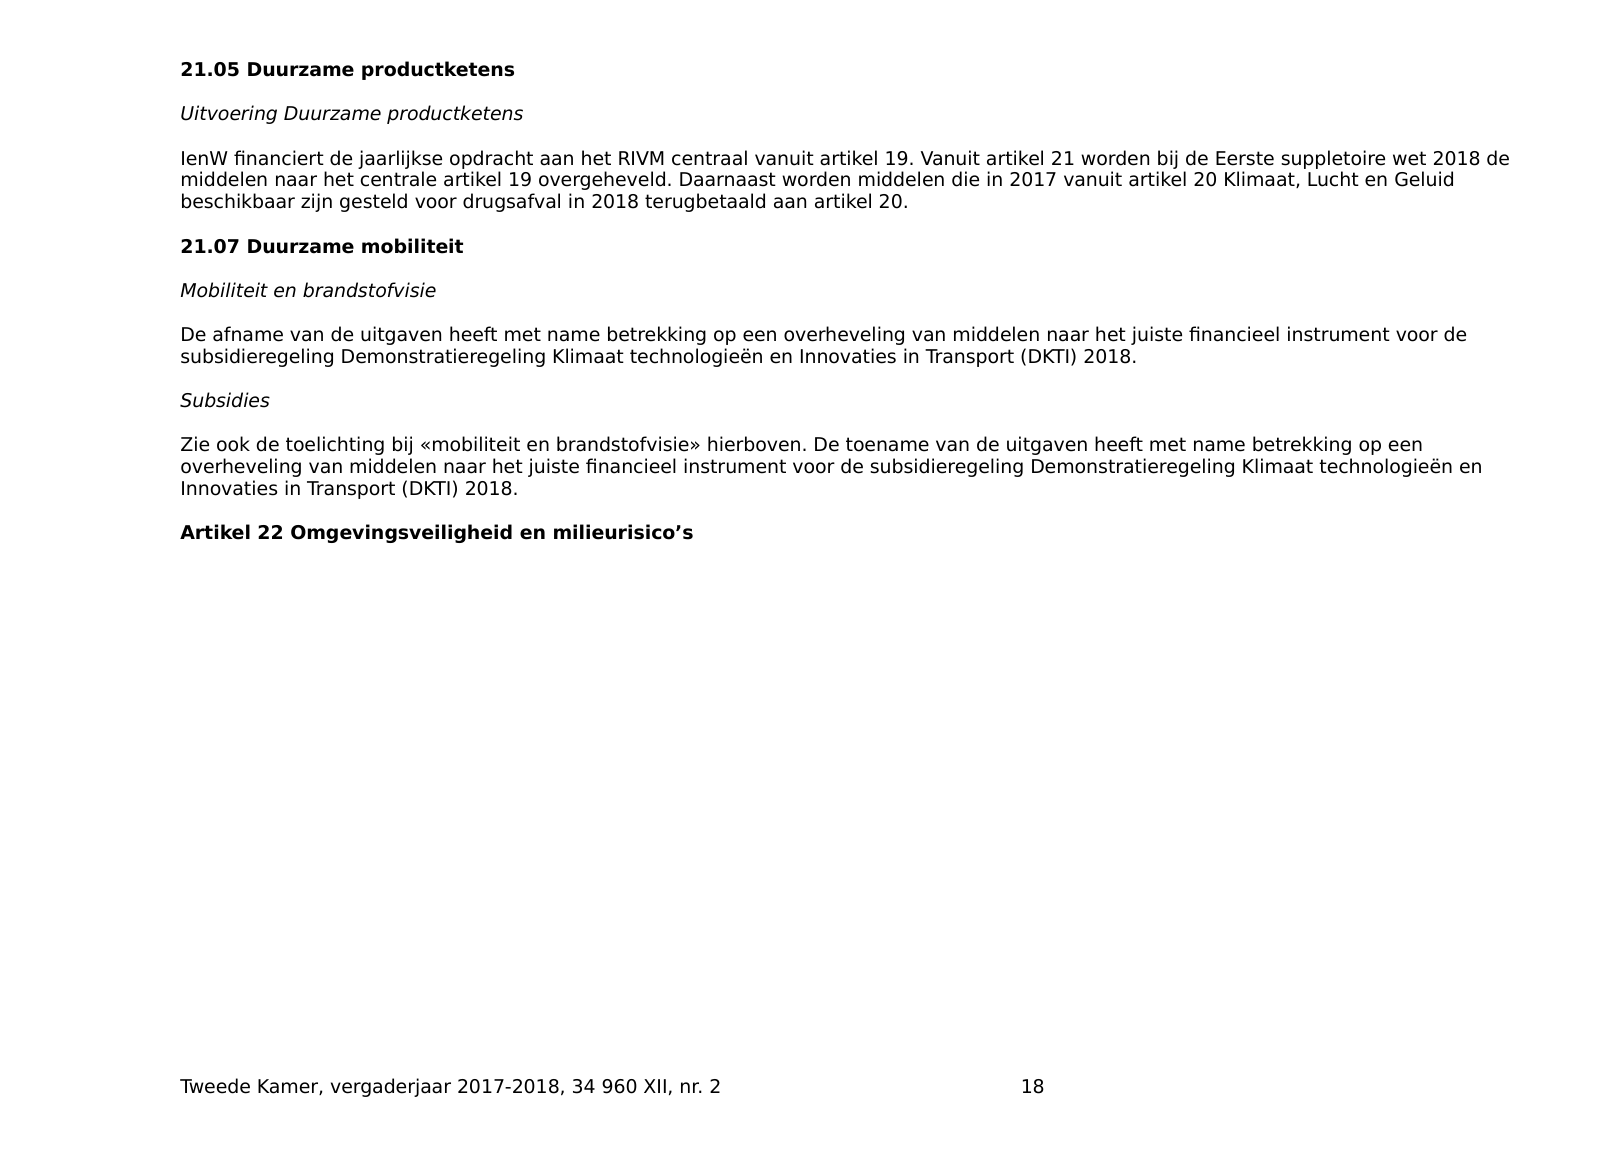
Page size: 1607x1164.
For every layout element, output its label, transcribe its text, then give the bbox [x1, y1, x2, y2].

subtitle Mobiliteit en brandstofvisie [180, 280, 1529, 302]
text IenW financiert de jaarlijkse opdracht aan het RIVM centraal vanuit artikel 19. Vanuit artikel 21 worden bij de Eerste suppletoire wet 2018 de middelen naar het centrale artikel 19 overgeheveld. Daarnaast worden middelen die in 2017 vanuit artikel 20 Klimaat, Lucht en Geluid beschikbaar zijn gesteld voor drugsafval in 2018 terugbetaald aan artikel 20. [180, 147, 1529, 213]
subtitle 21.05 Duurzame productketens [180, 59, 1529, 81]
text De afname van de uitgaven heeft met name betrekking op een overheveling van middelen naar het juiste financieel instrument voor de subsidieregeling Demonstratieregeling Klimaat technologieën en Innovaties in Transport (DKTI) 2018. [180, 324, 1529, 368]
subtitle 21.07 Duurzame mobiliteit [180, 236, 1529, 257]
subtitle Artikel 22 Omgevingsveiligheid en milieurisico’s [180, 522, 1529, 544]
text Zie ook de toelichting bij «mobiliteit en brandstofvisie» hierboven. De toename van de uitgaven heeft met name betrekking op een overheveling van middelen naar het juiste financieel instrument voor de subsidieregeling Demonstratieregeling Klimaat technologieën en Innovaties in Transport (DKTI) 2018. [180, 434, 1529, 500]
subtitle Uitvoering Duurzame productketens [180, 103, 1529, 125]
subtitle Subsidies [180, 390, 1529, 412]
